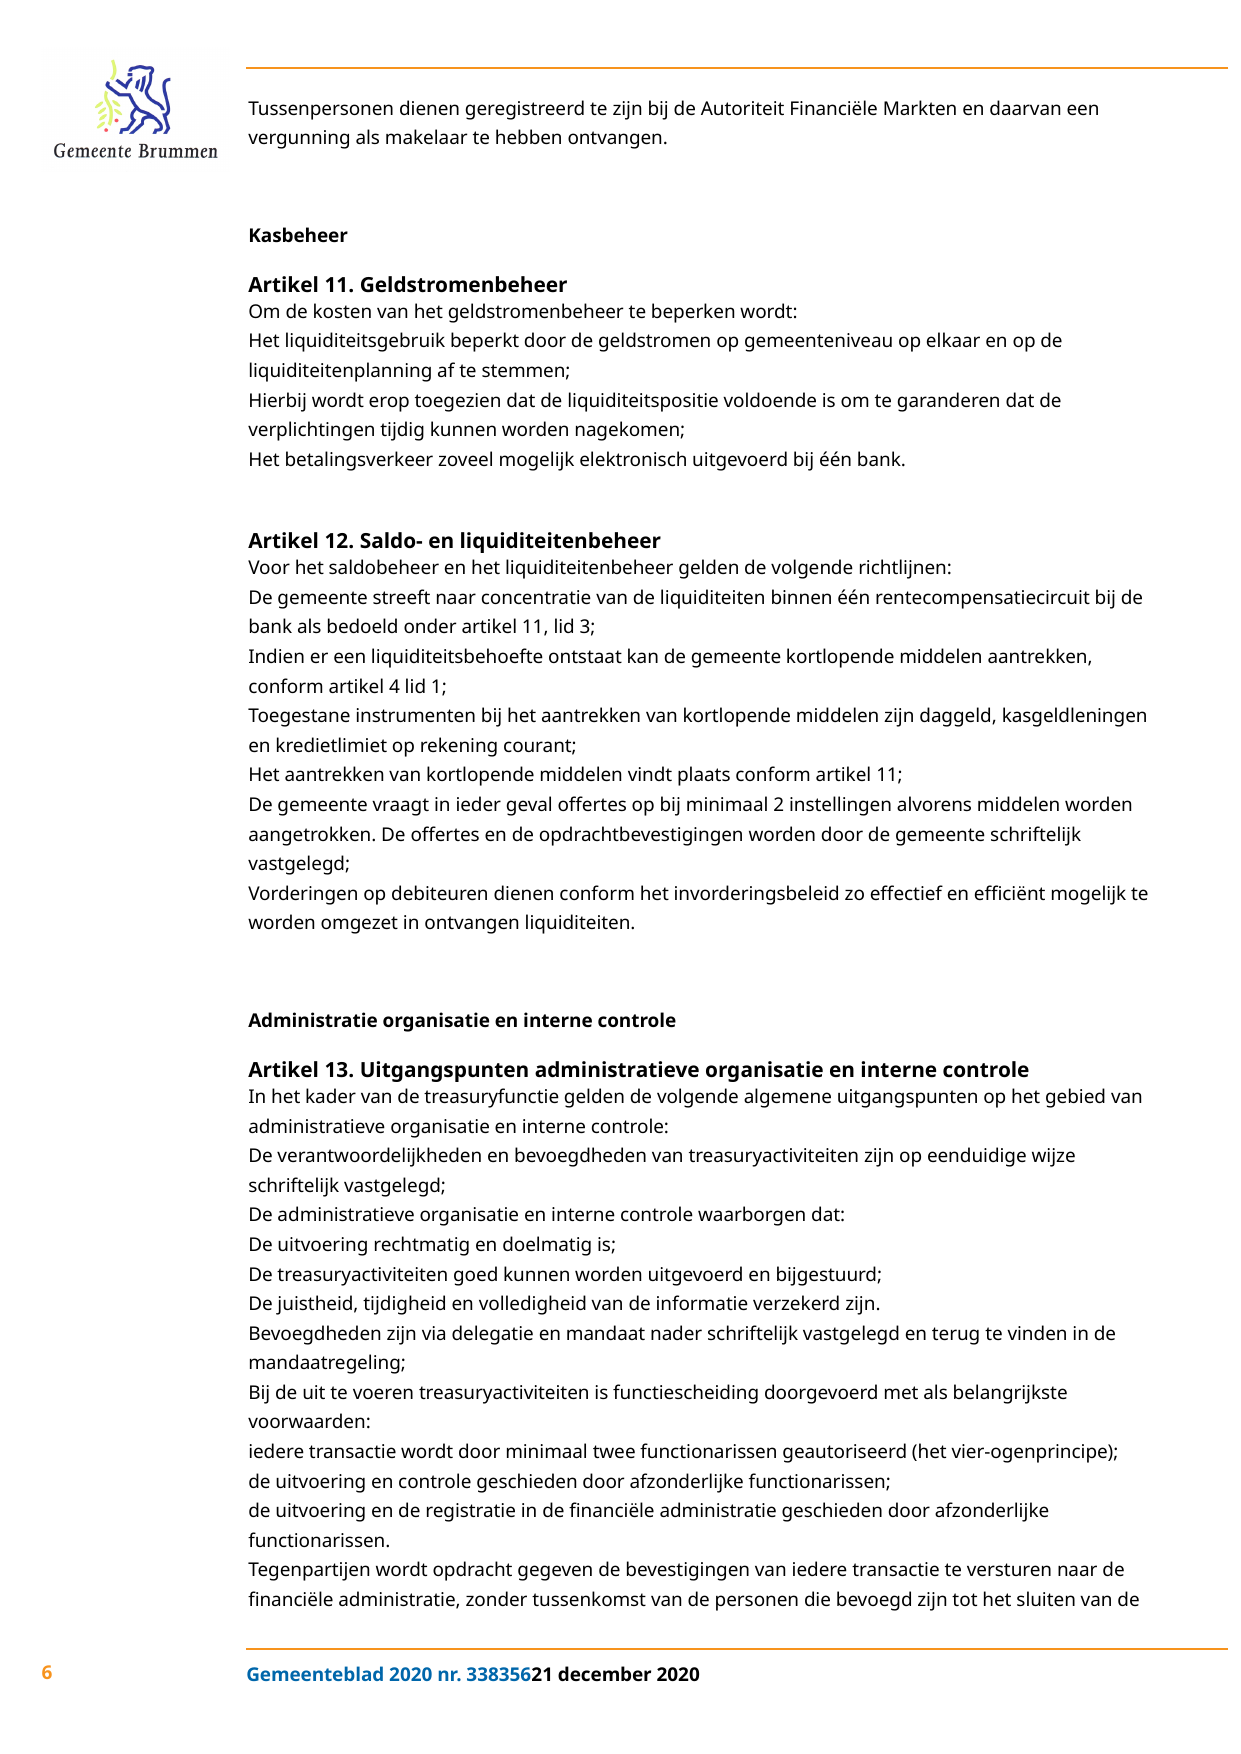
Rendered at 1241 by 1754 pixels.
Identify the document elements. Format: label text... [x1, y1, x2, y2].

text De gemeente vraagt in ieder geval offertes op bij minimaal 2 instellingen alvorens middelen worden aangetrokken. De offertes en de opdrachtbevestigingen worden door de gemeente schriftelijk vastgelegd; [248, 791, 1152, 876]
text de uitvoering en de registratie in de financiële administratie geschieden door afzonderlijke functionarissen. [248, 1497, 1152, 1553]
text In het kader van de treasuryfunctie gelden de volgende algemene uitgangspunten op het gebied van administratieve organisatie en interne controle: [248, 1083, 1152, 1138]
text De verantwoordelijkheden en bevoegdheden van treasuryactiviteiten zijn op eenduidige wijze schriftelijk vastgelegd; [248, 1142, 1152, 1198]
text Vorderingen op debiteuren dienen conform het invorderingsbeleid zo effectief en efficiënt mogelijk te worden omgezet in ontvangen liquiditeiten. [248, 880, 1152, 935]
text Voor het saldobeheer en het liquiditeitenbeheer gelden de volgende richtlijnen: [248, 554, 1152, 580]
text Tussenpersonen dienen geregistreerd te zijn bij de Autoriteit Financiële Markten en daarvan een vergunning als makelaar te hebben ontvangen. [248, 95, 1152, 150]
text Hierbij wordt erop toegezien dat de liquiditeitspositie voldoende is om te garanderen dat de verplichtingen tijdig kunnen worden nagekomen; [248, 387, 1152, 442]
picture [41, 47, 231, 172]
text Toegestane instrumenten bij het aantrekken van kortlopende middelen zijn daggeld, kasgeldleningen en kredietlimiet op rekening courant; [248, 702, 1152, 758]
text Bevoegdheden zijn via delegatie en mandaat nader schriftelijk vastgelegd en terug te vinden in de mandaatregeling; [248, 1320, 1152, 1375]
text De uitvoering rechtmatig en doelmatig is; [248, 1231, 1152, 1257]
text de uitvoering en controle geschieden door afzonderlijke functionarissen; [248, 1468, 1152, 1493]
text Om de kosten van het geldstromenbeheer te beperken wordt: [248, 298, 1152, 324]
text iedere transactie wordt door minimaal twee functionarissen geautoriseerd (het vier-ogenprincipe); [248, 1438, 1152, 1464]
text Het aantrekken van kortlopende middelen vindt plaats conform artikel 11; [248, 762, 1152, 787]
text Artikel 13. Uitgangspunten administratieve organisatie en interne controle [248, 1055, 1152, 1083]
text Artikel 12. Saldo- en liquiditeitenbeheer [248, 526, 1152, 554]
text Artikel 11. Geldstromenbeheer [248, 270, 1152, 298]
text De administratieve organisatie en interne controle waarborgen dat: [248, 1202, 1152, 1227]
text Bij de uit te voeren treasuryactiviteiten is functiescheiding doorgevoerd met als belangrijkste voorwaarden: [248, 1379, 1152, 1434]
text Kasbeheer [248, 220, 1152, 249]
text De gemeente streeft naar concentratie van de liquiditeiten binnen één rentecompensatiecircuit bij de bank als bedoeld onder artikel 11, lid 3; [248, 584, 1152, 639]
text Tegenpartijen wordt opdracht gegeven de bevestigingen van iedere transactie te versturen naar de financiële administratie, zonder tussenkomst van de personen die bevoegd zijn tot het sluiten van de [248, 1557, 1152, 1612]
text Administratie organisatie en interne controle [248, 1006, 1152, 1034]
text De juistheid, tijdigheid en volledigheid van de informatie verzekerd zijn. [248, 1290, 1152, 1316]
text Het betalingsverkeer zoveel mogelijk elektronisch uitgevoerd bij één bank. [248, 446, 1152, 472]
text Het liquiditeitsgebruik beperkt door de geldstromen op gemeenteniveau op elkaar en op de liquiditeitenplanning af te stemmen; [248, 328, 1152, 383]
text Indien er een liquiditeitsbehoefte ontstaat kan de gemeente kortlopende middelen aantrekken, conform artikel 4 lid 1; [248, 643, 1152, 698]
text De treasuryactiviteiten goed kunnen worden uitgevoerd en bijgestuurd; [248, 1261, 1152, 1286]
